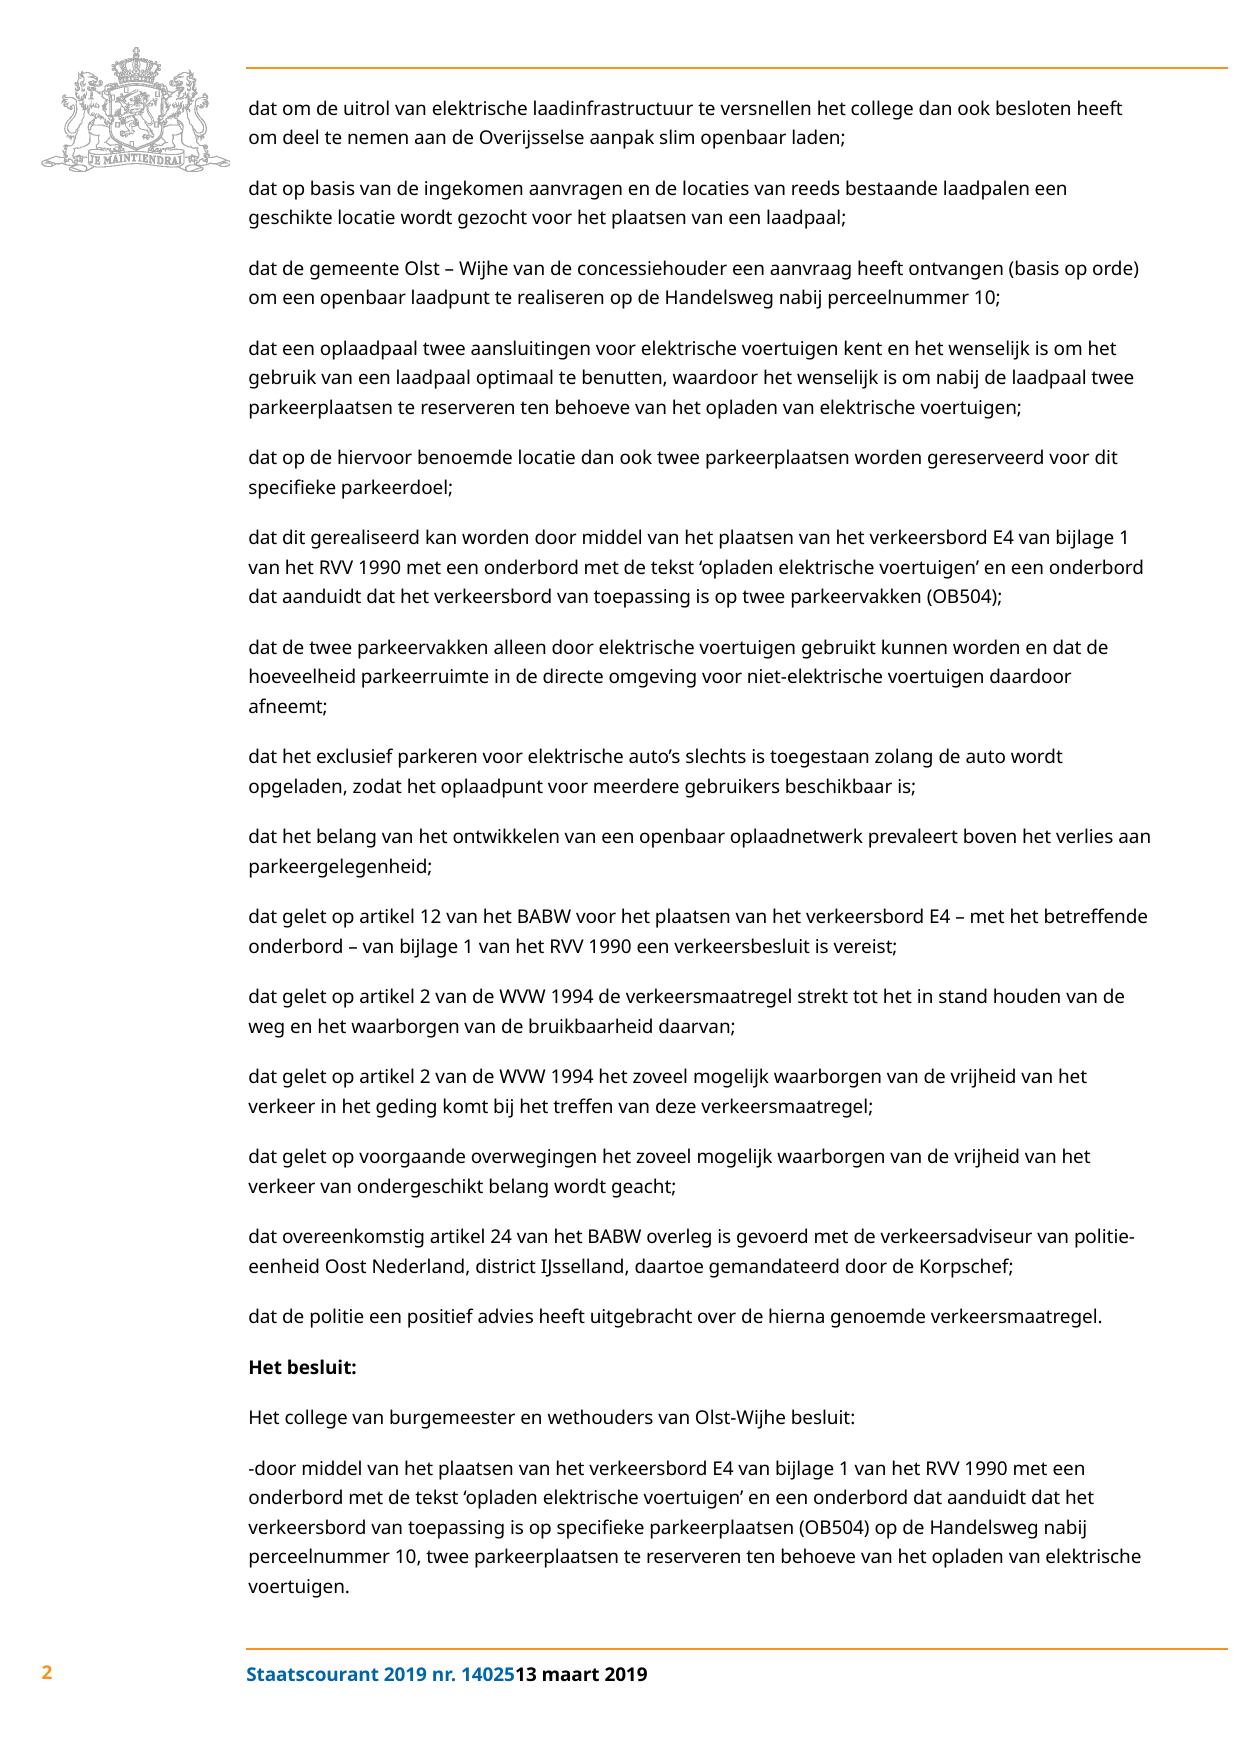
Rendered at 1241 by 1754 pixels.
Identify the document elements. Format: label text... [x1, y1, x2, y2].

text dat de twee parkeervakken alleen door elektrische voertuigen gebruikt kunnen worden en dat de hoeveelheid parkeerruimte in de directe omgeving voor niet-elektrische voertuigen daardoor afneemt; [248, 634, 1152, 719]
text dat op basis van de ingekomen aanvragen en de locaties van reeds bestaande laadpalen een geschikte locatie wordt gezocht voor het plaatsen van een laadpaal; [248, 175, 1152, 230]
text dat een oplaadpaal twee aansluitingen voor elektrische voertuigen kent en het wenselijk is om het gebruik van een laadpaal optimaal te benutten, waardoor het wenselijk is om nabij de laadpaal twee parkeerplaatsen te reserveren ten behoeve van het opladen van elektrische voertuigen; [248, 335, 1152, 420]
text dat dit gerealiseerd kan worden door middel van het plaatsen van het verkeersbord E4 van bijlage 1 van het RVV 1990 met een onderbord met de tekst ‘opladen elektrische voertuigen’ en een onderbord dat aanduidt dat het verkeersbord van toepassing is op twee parkeervakken (OB504); [248, 524, 1152, 609]
text dat de politie een positief advies heeft uitgebracht over de hierna genoemde verkeersmaatregel. [248, 1303, 1152, 1329]
text dat gelet op artikel 12 van het BABW voor het plaatsen van het verkeersbord E4 – met het betreffende onderbord – van bijlage 1 van het RVV 1990 een verkeersbesluit is vereist; [248, 903, 1152, 959]
text dat het belang van het ontwikkelen van een openbaar oplaadnetwerk prevaleert boven het verlies aan parkeergelegenheid; [248, 823, 1152, 879]
picture [41, 47, 231, 172]
text Het besluit: [248, 1354, 1152, 1380]
text dat gelet op voorgaande overwegingen het zoveel mogelijk waarborgen van de vrijheid van het verkeer van ondergeschikt belang wordt geacht; [248, 1143, 1152, 1199]
text -door middel van het plaatsen van het verkeersbord E4 van bijlage 1 van het RVV 1990 met een onderbord met de tekst ‘opladen elektrische voertuigen’ en een onderbord dat aanduidt dat het verkeersbord van toepassing is op specifieke parkeerplaatsen (OB504) op de Handelsweg nabij perceelnummer 10, twee parkeerplaatsen te reserveren ten behoeve van het opladen van elektrische voertuigen. [248, 1455, 1152, 1599]
text dat de gemeente Olst – Wijhe van de concessiehouder een aanvraag heeft ontvangen (basis op orde) om een openbaar laadpunt te realiseren op de Handelsweg nabij perceelnummer 10; [248, 255, 1152, 310]
text dat overeenkomstig artikel 24 van het BABW overleg is gevoerd met de verkeersadviseur van politie-eenheid Oost Nederland, district IJsselland, daartoe gemandateerd door de Korpschef; [248, 1223, 1152, 1279]
text dat gelet op artikel 2 van de WVW 1994 het zoveel mogelijk waarborgen van de vrijheid van het verkeer in het geding komt bij het treffen van deze verkeersmaatregel; [248, 1063, 1152, 1119]
text dat gelet op artikel 2 van de WVW 1994 de verkeersmaatregel strekt tot het in stand houden van de weg en het waarborgen van de bruikbaarheid daarvan; [248, 983, 1152, 1039]
text Het college van burgemeester en wethouders van Olst-Wijhe besluit: [248, 1404, 1152, 1430]
text dat om de uitrol van elektrische laadinfrastructuur te versnellen het college dan ook besloten heeft om deel te nemen aan de Overijsselse aanpak slim openbaar laden; [248, 95, 1152, 150]
text dat op de hiervoor benoemde locatie dan ook twee parkeerplaatsen worden gereserveerd voor dit specifieke parkeerdoel; [248, 444, 1152, 500]
text dat het exclusief parkeren voor elektrische auto’s slechts is toegestaan zolang de auto wordt opgeladen, zodat het oplaadpunt voor meerdere gebruikers beschikbaar is; [248, 743, 1152, 799]
